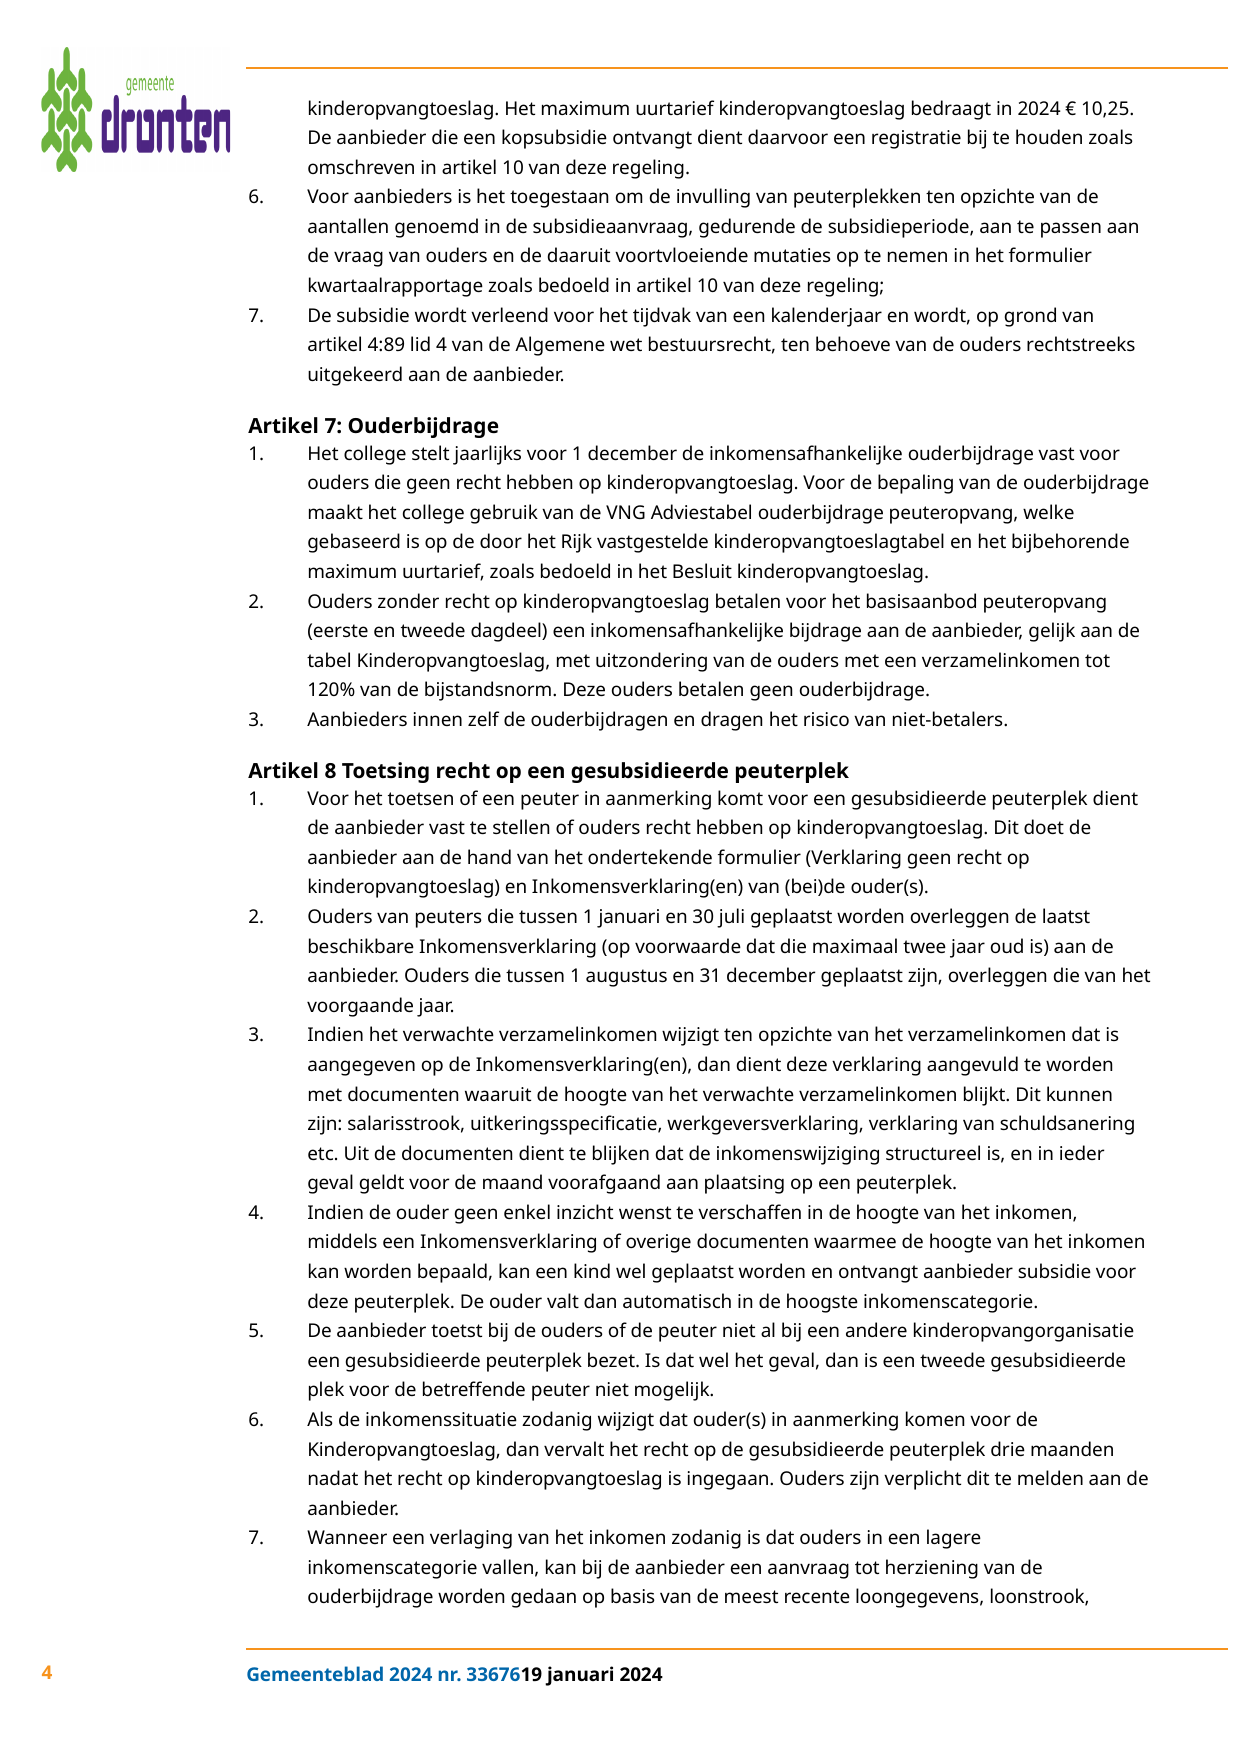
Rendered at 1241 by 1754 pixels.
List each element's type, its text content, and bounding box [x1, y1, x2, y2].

list Indien het verwachte verzamelinkomen wijzigt ten opzichte van het verzamelinkomen dat is aangegeven op de Inkomensverklaring(en), dan dient deze verklaring aangevuld te worden met documenten waaruit de hoogte van het verwachte verzamelinkomen blijkt. Dit kunnen zijn: salarisstrook, uitkeringsspecificatie, werkgeversverklaring, verklaring van schuldsanering etc. Uit de documenten dient te blijken dat de inkomenswijziging structureel is, en in ieder geval geldt voor de maand voorafgaand aan plaatsing op een peuterplek. [248, 1022, 1152, 1195]
list kinderopvangtoeslag. Het maximum uurtarief kinderopvangtoeslag bedraagt in 2024 € 10,25. De aanbieder die een kopsubsidie ontvangt dient daarvoor een registratie bij te houden zoals omschreven in artikel 10 van deze regeling. [248, 95, 1152, 180]
list Aanbieders innen zelf de ouderbijdragen en dragen het risico van niet-betalers. [248, 706, 1152, 732]
list Als de inkomenssituatie zodanig wijzigt dat ouder(s) in aanmerking komen voor de Kinderopvangtoeslag, dan vervalt het recht op de gesubsidieerde peuterplek drie maanden nadat het recht op kinderopvangtoeslag is ingegaan. Ouders zijn verplicht dit te melden aan de aanbieder. [248, 1406, 1152, 1521]
text Artikel 8 Toetsing recht op een gesubsidieerde peuterplek [248, 757, 1152, 785]
list De aanbieder toetst bij de ouders of de peuter niet al bij een andere kinderopvangorganisatie een gesubsidieerde peuterplek bezet. Is dat wel het geval, dan is een tweede gesubsidieerde plek voor de betreffende peuter niet mogelijk. [248, 1317, 1152, 1402]
list Ouders zonder recht op kinderopvangtoeslag betalen voor het basisaanbod peuteropvang (eerste en tweede dagdeel) een inkomensafhankelijke bijdrage aan de aanbieder, gelijk aan de tabel Kinderopvangtoeslag, met uitzondering van de ouders met een verzamelinkomen tot 120% van de bijstandsnorm. Deze ouders betalen geen ouderbijdrage. [248, 588, 1152, 702]
picture [41, 47, 231, 172]
list De subsidie wordt verleend voor het tijdvak van een kalenderjaar en wordt, op grond van artikel 4:89 lid 4 van de Algemene wet bestuursrecht, ten behoeve van de ouders rechtstreeks uitgekeerd aan de aanbieder. [248, 302, 1152, 387]
list Wanneer een verlaging van het inkomen zodanig is dat ouders in een lagere inkomenscategorie vallen, kan bij de aanbieder een aanvraag tot herziening van de ouderbijdrage worden gedaan op basis van de meest recente loongegevens, loonstrook, [248, 1524, 1152, 1609]
list Voor het toetsen of een peuter in aanmerking komt voor een gesubsidieerde peuterplek dient de aanbieder vast te stellen of ouders recht hebben op kinderopvangtoeslag. Dit doet de aanbieder aan de hand van het ondertekende formulier (Verklaring geen recht op kinderopvangtoeslag) en Inkomensverklaring(en) van (bei)de ouder(s). [248, 785, 1152, 899]
list Voor aanbieders is het toegestaan om de invulling van peuterplekken ten opzichte van de aantallen genoemd in de subsidieaanvraag, gedurende de subsidieperiode, aan te passen aan de vraag van ouders en de daaruit voortvloeiende mutaties op te nemen in het formulier kwartaalrapportage zoals bedoeld in artikel 10 van deze regeling; [248, 183, 1152, 298]
list Het college stelt jaarlijks voor 1 december de inkomensafhankelijke ouderbijdrage vast voor ouders die geen recht hebben op kinderopvangtoeslag. Voor de bepaling van de ouderbijdrage maakt het college gebruik van de VNG Adviestabel ouderbijdrage peuteropvang, welke gebaseerd is op de door het Rijk vastgestelde kinderopvangtoeslagtabel en het bijbehorende maximum uurtarief, zoals bedoeld in het Besluit kinderopvangtoeslag. [248, 440, 1152, 584]
list Indien de ouder geen enkel inzicht wenst te verschaffen in de hoogte van het inkomen, middels een Inkomensverklaring of overige documenten waarmee de hoogte van het inkomen kan worden bepaald, kan een kind wel geplaatst worden en ontvangt aanbieder subsidie voor deze peuterplek. De ouder valt dan automatisch in de hoogste inkomenscategorie. [248, 1199, 1152, 1314]
text Artikel 7: Ouderbijdrage [248, 411, 1152, 440]
list Ouders van peuters die tussen 1 januari en 30 juli geplaatst worden overleggen de laatst beschikbare Inkomensverklaring (op voorwaarde dat die maximaal twee jaar oud is) aan de aanbieder. Ouders die tussen 1 augustus en 31 december geplaatst zijn, overleggen die van het voorgaande jaar. [248, 903, 1152, 1018]
